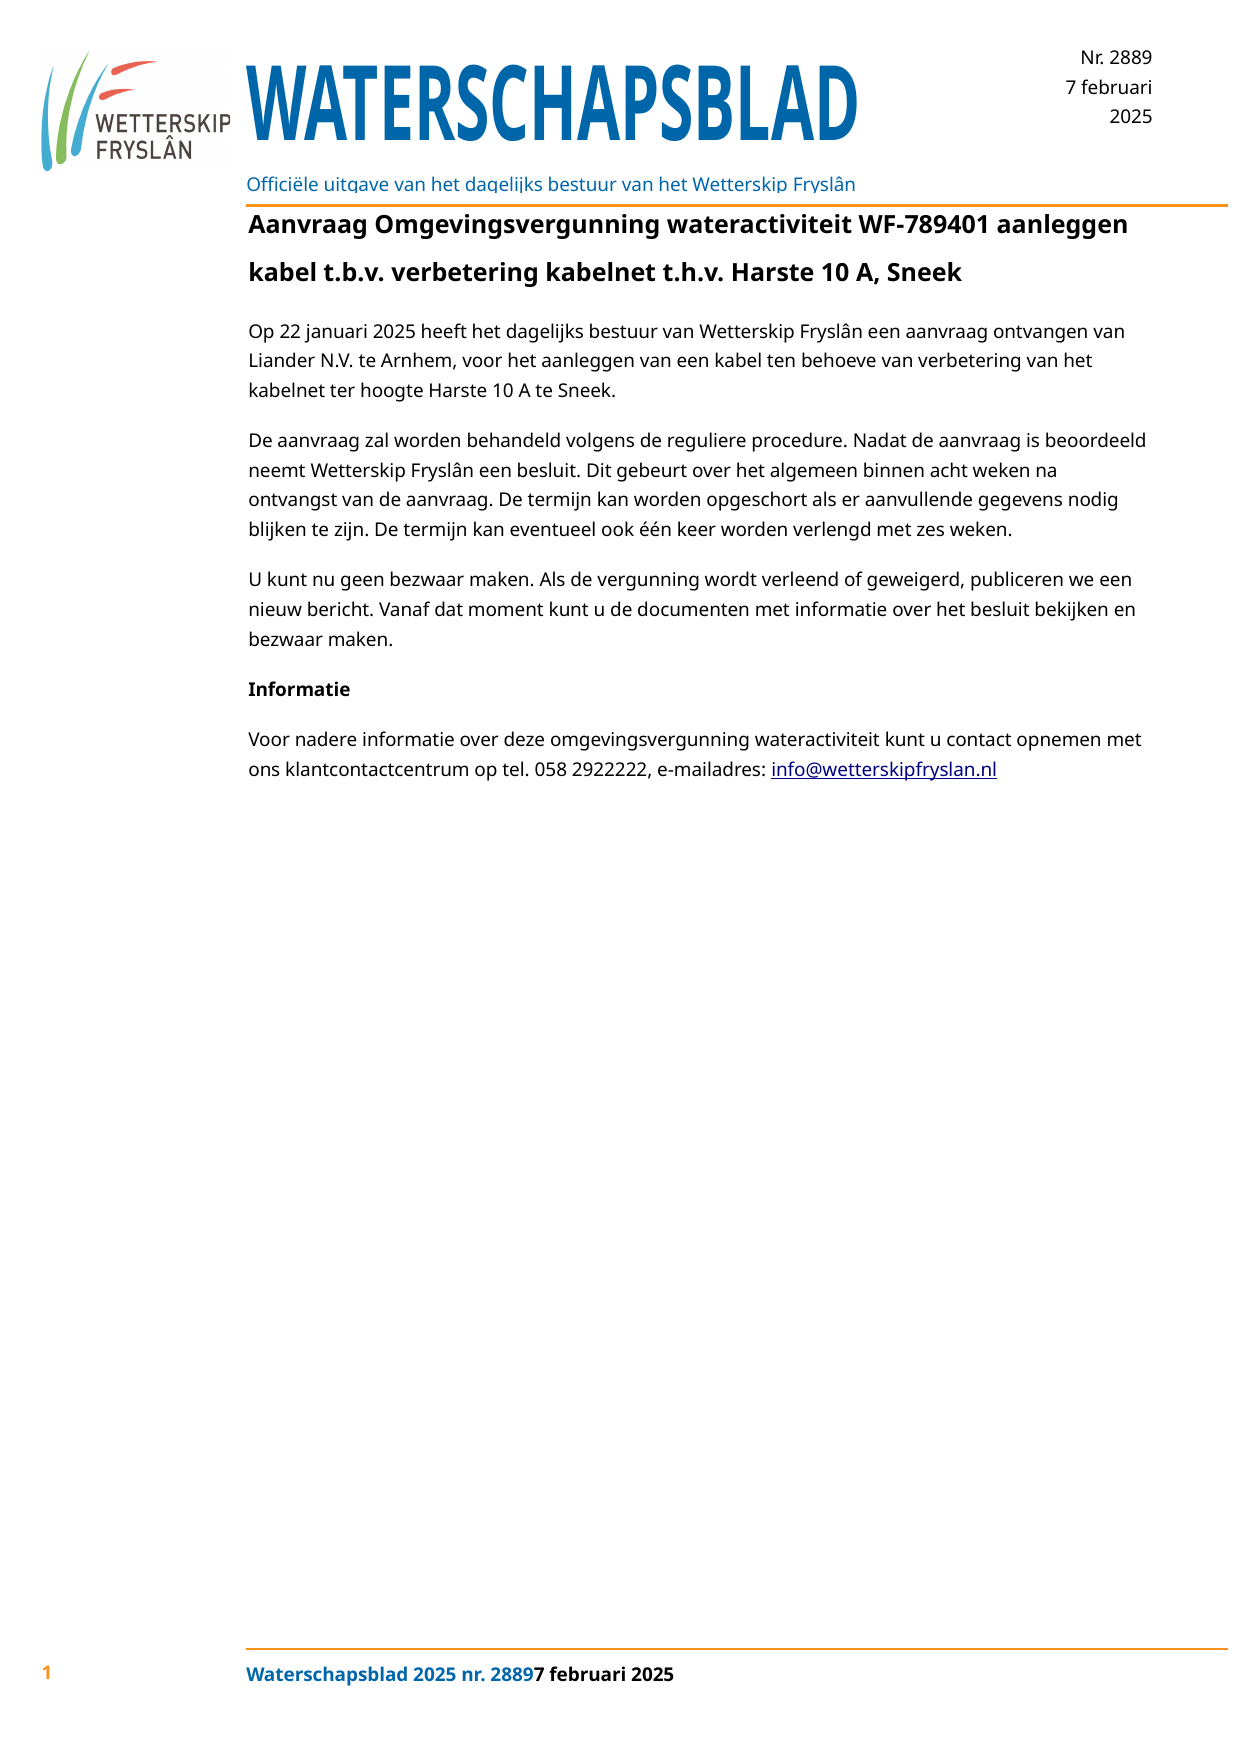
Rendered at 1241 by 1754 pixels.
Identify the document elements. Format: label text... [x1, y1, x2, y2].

text De aanvraag zal worden behandeld volgens de reguliere procedure. Nadat de aanvraag is beoordeeld neemt Wetterskip Fryslân een besluit. Dit gebeurt over het algemeen binnen acht weken na ontvangst van de aanvraag. De termijn kan worden opgeschort als er aanvullende gegevens nodig blijken te zijn. De termijn kan eventueel ook één keer worden verlengd met zes weken. [248, 427, 1152, 542]
text Aanvraag Omgevingsvergunning wateractiviteit WF-789401 aanleggen kabel t.b.v. verbetering kabelnet t.h.v. Harste 10 A, Sneek [248, 207, 1152, 288]
text U kunt nu geen bezwaar maken. Als de vergunning wordt verleend of geweigerd, publiceren we een nieuw bericht. Vanaf dat moment kunt u de documenten met informatie over het besluit bekijken en bezwaar maken. [248, 567, 1152, 652]
text Voor nadere informatie over deze omgevingsvergunning wateractiviteit kunt u contact opnemen met ons klantcontactcentrum op tel. 058 2922222, e-mailadres: info@wetterskipfryslan.nl [248, 727, 1152, 782]
text Op 22 januari 2025 heeft het dagelijks bestuur van Wetterskip Fryslân een aanvraag ontvangen van Liander N.V. te Arnhem, voor het aanleggen van een kabel ten behoeve van verbetering van het kabelnet ter hoogte Harste 10 A te Sneek. [248, 318, 1152, 403]
picture [41, 47, 231, 172]
text Informatie [248, 676, 1152, 702]
